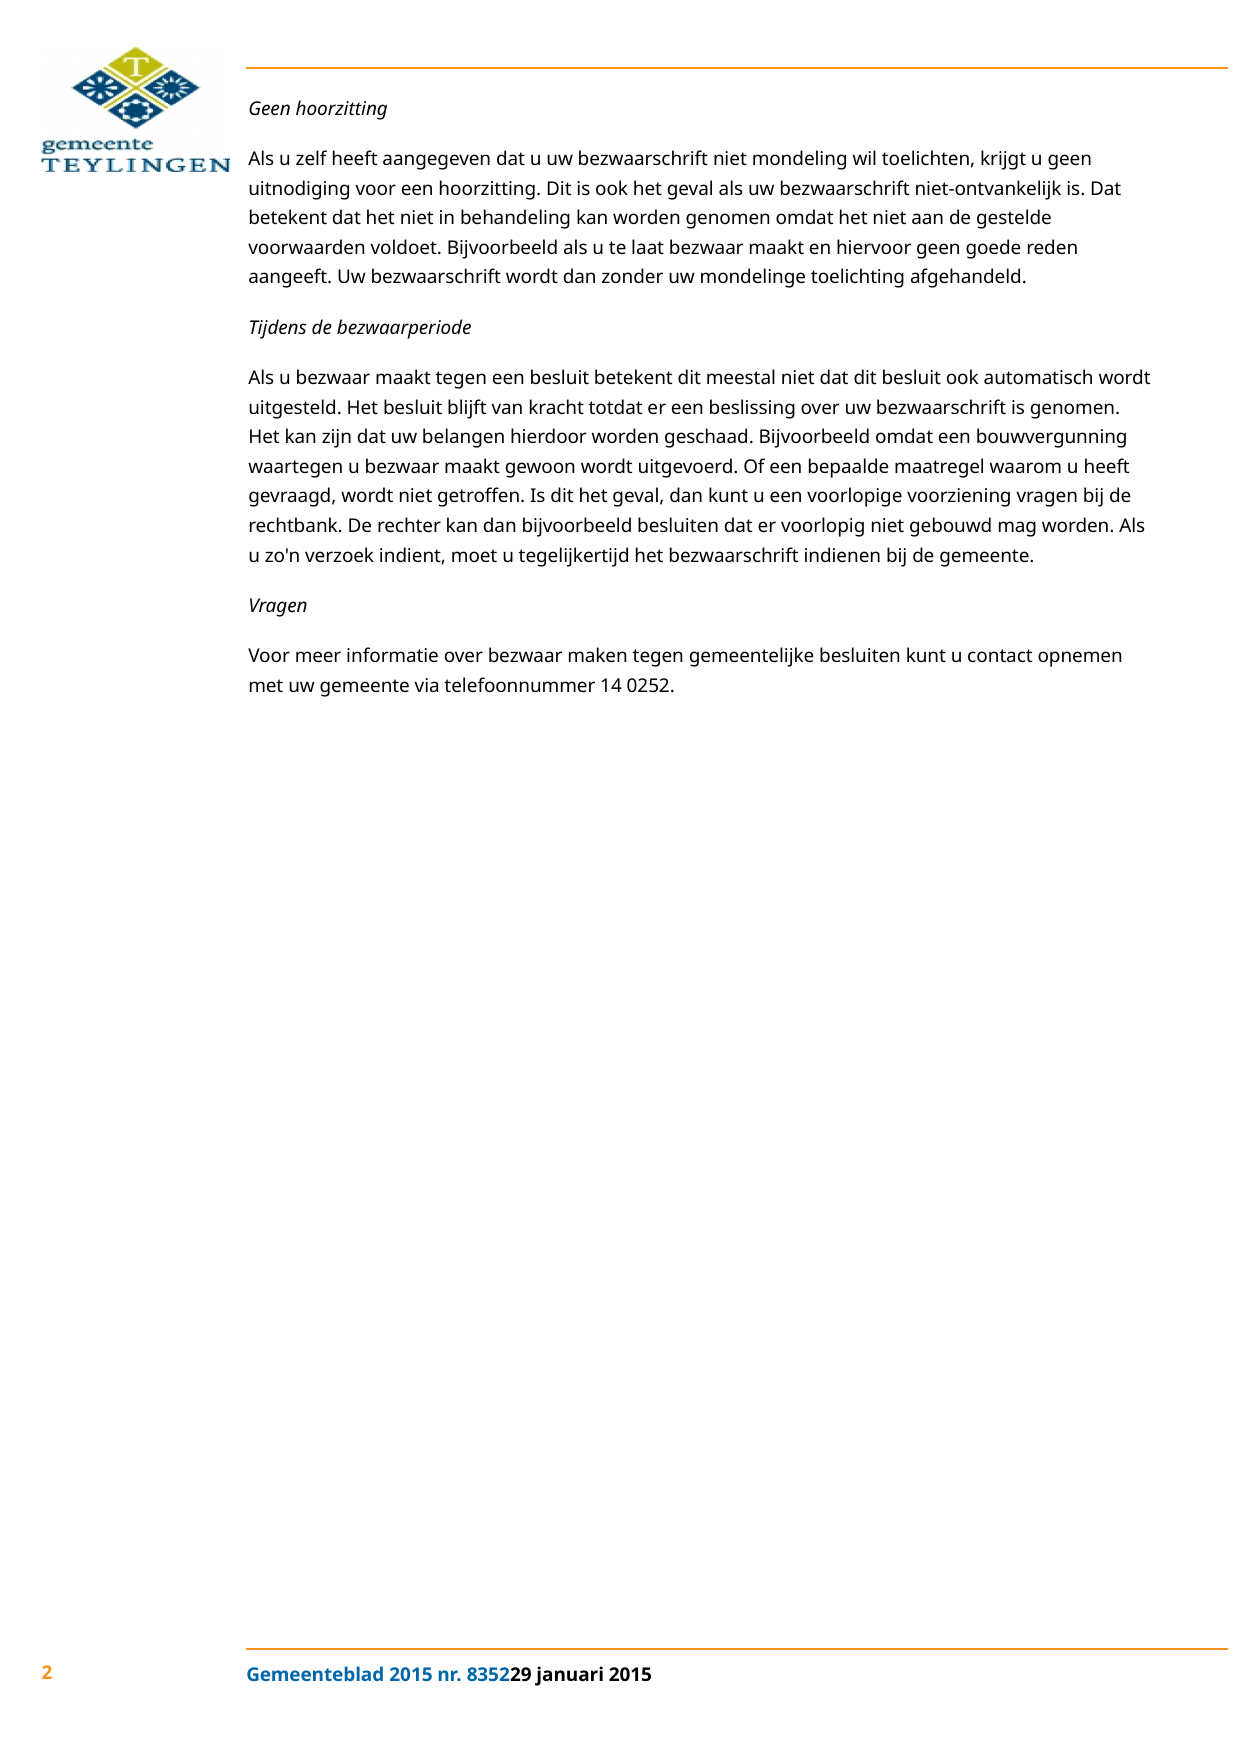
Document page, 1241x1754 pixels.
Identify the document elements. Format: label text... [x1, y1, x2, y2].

text Voor meer informatie over bezwaar maken tegen gemeentelijke besluiten kunt u contact opnemen met uw gemeente via telefoonnummer 14 0252. [248, 643, 1152, 698]
text Als u bezwaar maakt tegen een besluit betekent dit meestal niet dat dit besluit ook automatisch wordt uitgesteld. Het besluit blijft van kracht totdat er een beslissing over uw bezwaarschrift is genomen. Het kan zijn dat uw belangen hierdoor worden geschaad. Bijvoorbeeld omdat een bouwvergunning waartegen u bezwaar maakt gewoon wordt uitgevoerd. Of een bepaalde maatregel waarom u heeft gevraagd, wordt niet getroffen. Is dit het geval, dan kunt u een voorlopige voorziening vragen bij de rechtbank. De rechter kan dan bijvoorbeeld besluiten dat er voorlopig niet gebouwd mag worden. Als u zo'n verzoek indient, moet u tegelijkertijd het bezwaarschrift indienen bij de gemeente. [248, 364, 1152, 568]
text Als u zelf heeft aangegeven dat u uw bezwaarschrift niet mondeling wil toelichten, krijgt u geen uitnodiging voor een hoorzitting. Dit is ook het geval als uw bezwaarschrift niet-ontvankelijk is. Dat betekent dat het niet in behandeling kan worden genomen omdat het niet aan de gestelde voorwaarden voldoet. Bijvoorbeeld als u te laat bezwaar maakt en hiervoor geen goede reden aangeeft. Uw bezwaarschrift wordt dan zonder uw mondelinge toelichting afgehandeld. [248, 145, 1152, 289]
text Geen hoorzitting [248, 95, 1152, 121]
text Vragen [248, 592, 1152, 618]
picture [41, 47, 231, 172]
text Tijdens de bezwaarperiode [248, 314, 1152, 340]
